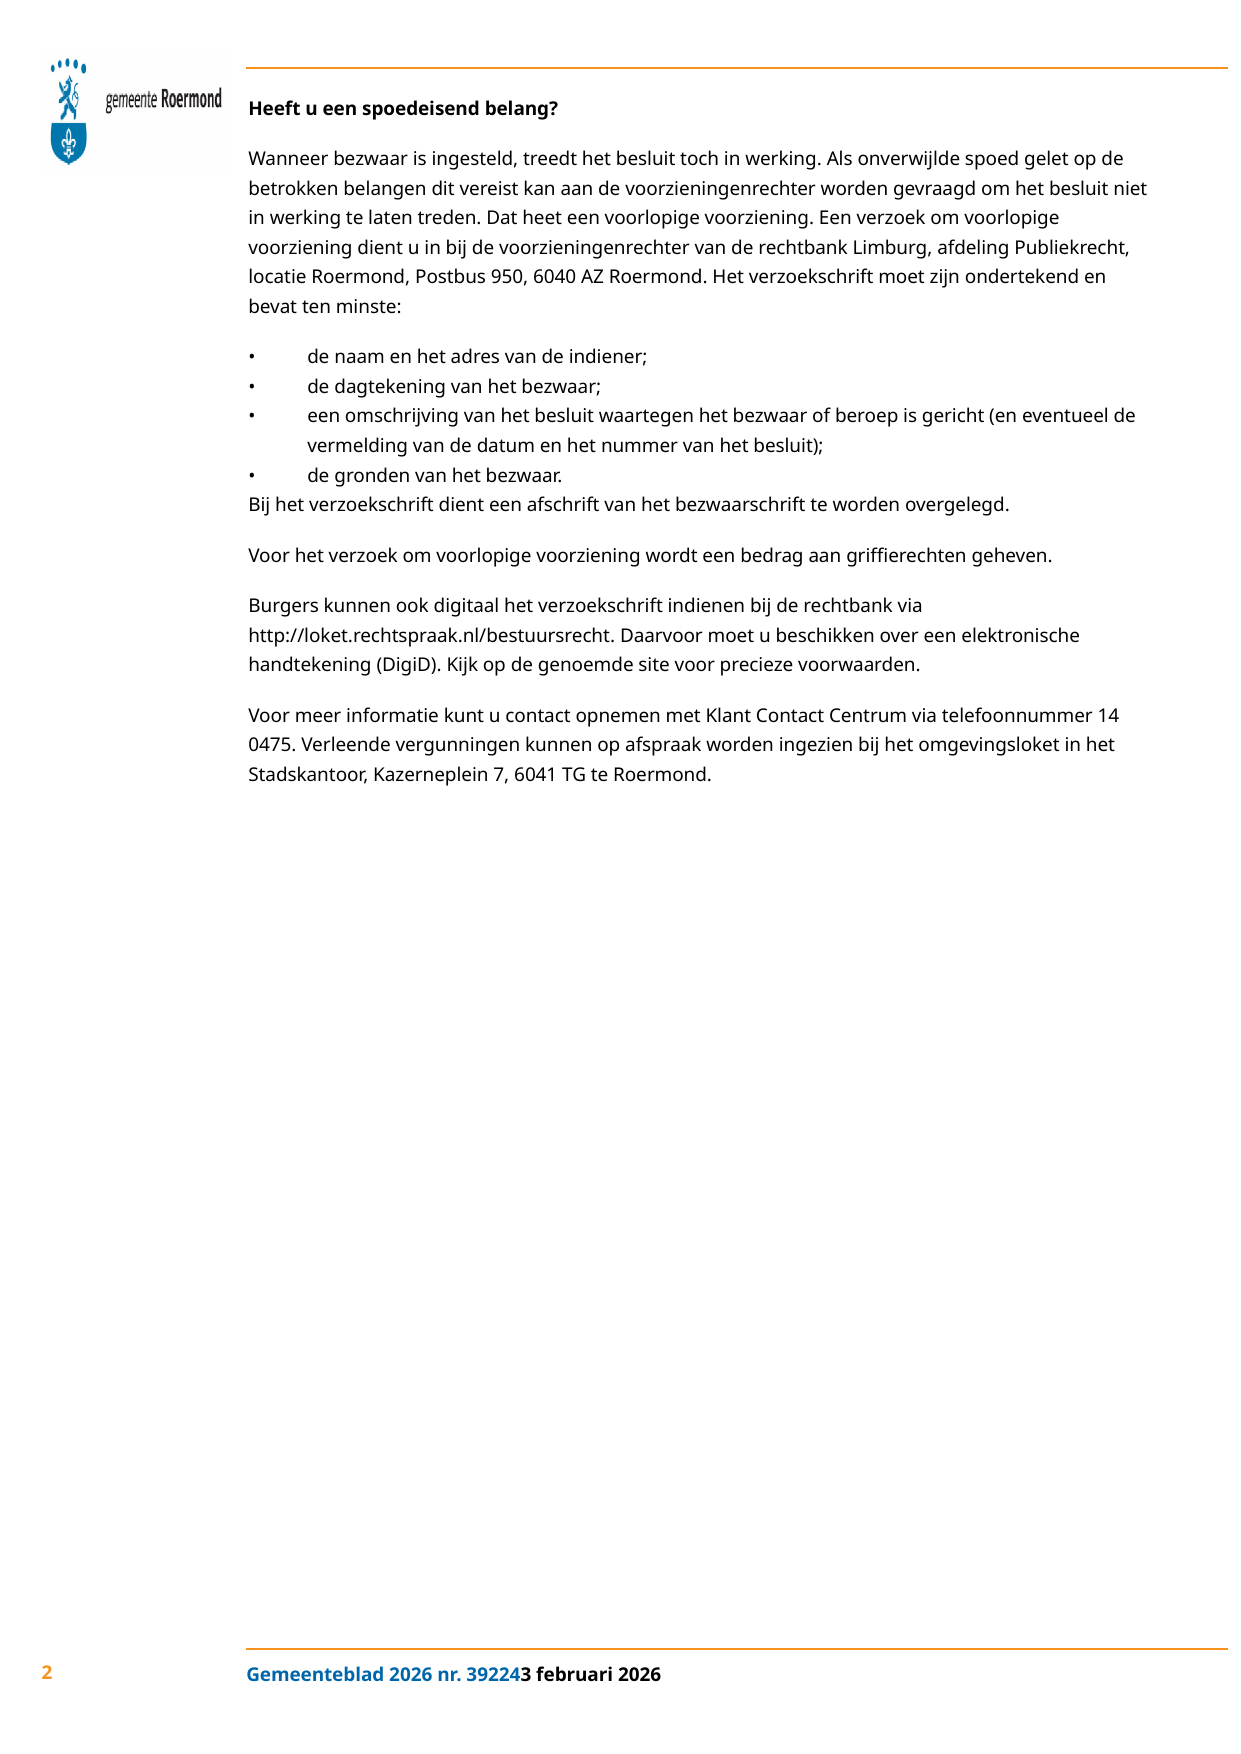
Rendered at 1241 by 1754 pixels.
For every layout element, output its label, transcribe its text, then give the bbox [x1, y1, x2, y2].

picture [41, 47, 231, 172]
list de gronden van het bezwaar. [248, 462, 1152, 488]
list de dagtekening van het bezwaar; [248, 373, 1152, 399]
text Heeft u een spoedeisend belang? [248, 95, 1152, 121]
text Voor meer informatie kunt u contact opnemen met Klant Contact Centrum via telefoonnummer 14 0475. Verleende vergunningen kunnen op afspraak worden ingezien bij het omgevingsloket in het Stadskantoor, Kazerneplein 7, 6041 TG te Roermond. [248, 702, 1152, 787]
text Voor het verzoek om voorlopige voorziening wordt een bedrag aan griffierechten geheven. [248, 542, 1152, 568]
list een omschrijving van het besluit waartegen het bezwaar of beroep is gericht (en eventueel de vermelding van de datum en het nummer van het besluit); [248, 403, 1152, 458]
text Wanneer bezwaar is ingesteld, treedt het besluit toch in werking. Als onverwijlde spoed gelet op de betrokken belangen dit vereist kan aan de voorzieningenrechter worden gevraagd om het besluit niet in werking te laten treden. Dat heet een voorlopige voorziening. Een verzoek om voorlopige voorziening dient u in bij de voorzieningenrechter van de rechtbank Limburg, afdeling Publiekrecht, locatie Roermond, Postbus 950, 6040 AZ Roermond. Het verzoekschrift moet zijn ondertekend en bevat ten minste: [248, 145, 1152, 319]
list de naam en het adres van de indiener; [248, 343, 1152, 369]
text Bij het verzoekschrift dient een afschrift van het bezwaarschrift te worden overgelegd. [248, 491, 1152, 517]
text Burgers kunnen ook digitaal het verzoekschrift indienen bij de rechtbank via http://loket.rechtspraak.nl/bestuursrecht. Daarvoor moet u beschikken over een elektronische handtekening (DigiD). Kijk op de genoemde site voor precieze voorwaarden. [248, 592, 1152, 677]
